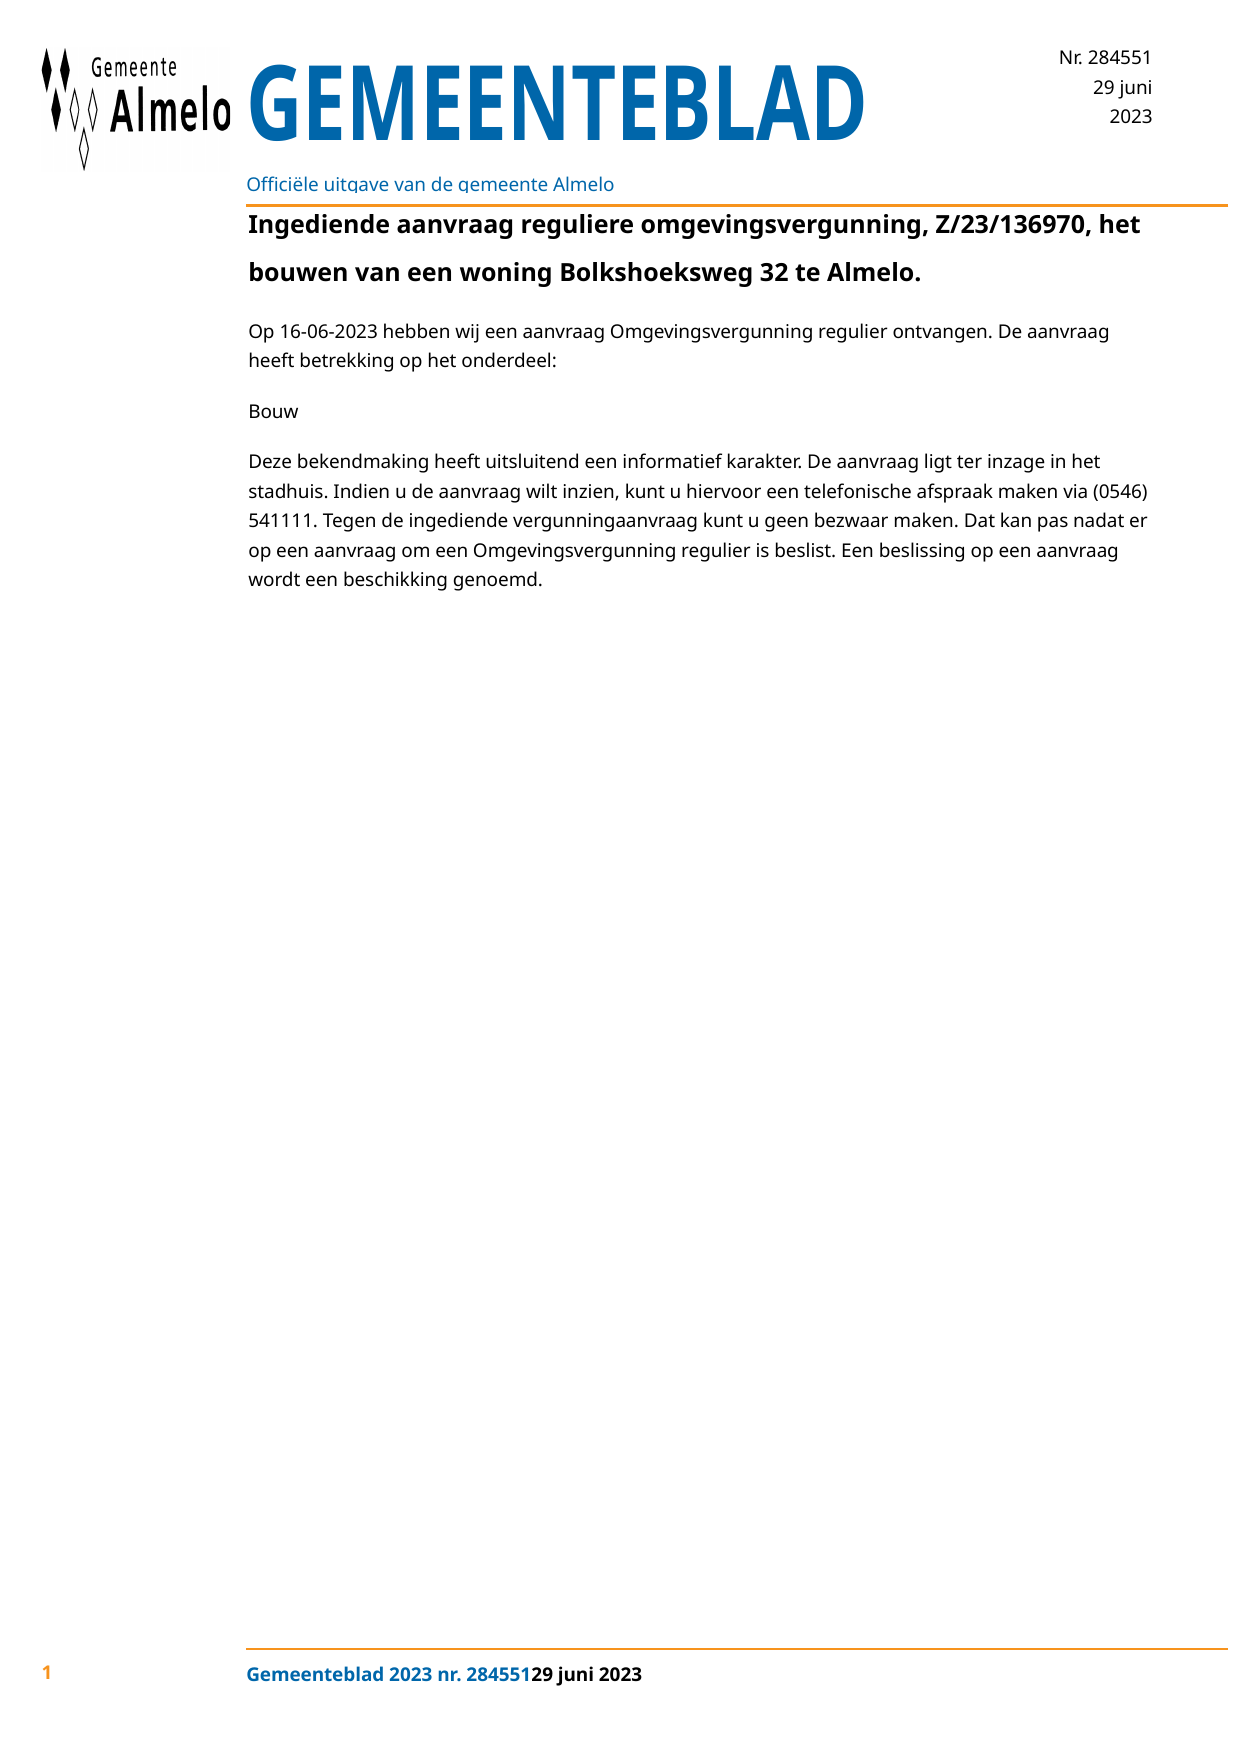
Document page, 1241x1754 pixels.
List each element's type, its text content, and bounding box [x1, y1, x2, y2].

text Bouw [248, 398, 1152, 424]
text Ingediende aanvraag reguliere omgevingsvergunning, Z/23/136970, het bouwen van een woning Bolkshoeksweg 32 te Almelo. [248, 207, 1152, 288]
text Deze bekendmaking heeft uitsluitend een informatief karakter. De aanvraag ligt ter inzage in het stadhuis. Indien u de aanvraag wilt inzien, kunt u hiervoor een telefonische afspraak maken via (0546) 541111. Tegen de ingediende vergunningaanvraag kunt u geen bezwaar maken. Dat kan pas nadat er op een aanvraag om een Omgevingsvergunning regulier is beslist. Een beslissing op een aanvraag wordt een beschikking genoemd. [248, 448, 1152, 592]
text Op 16-06-2023 hebben wij een aanvraag Omgevingsvergunning regulier ontvangen. De aanvraag heeft betrekking op het onderdeel: [248, 318, 1152, 373]
picture [41, 47, 231, 172]
